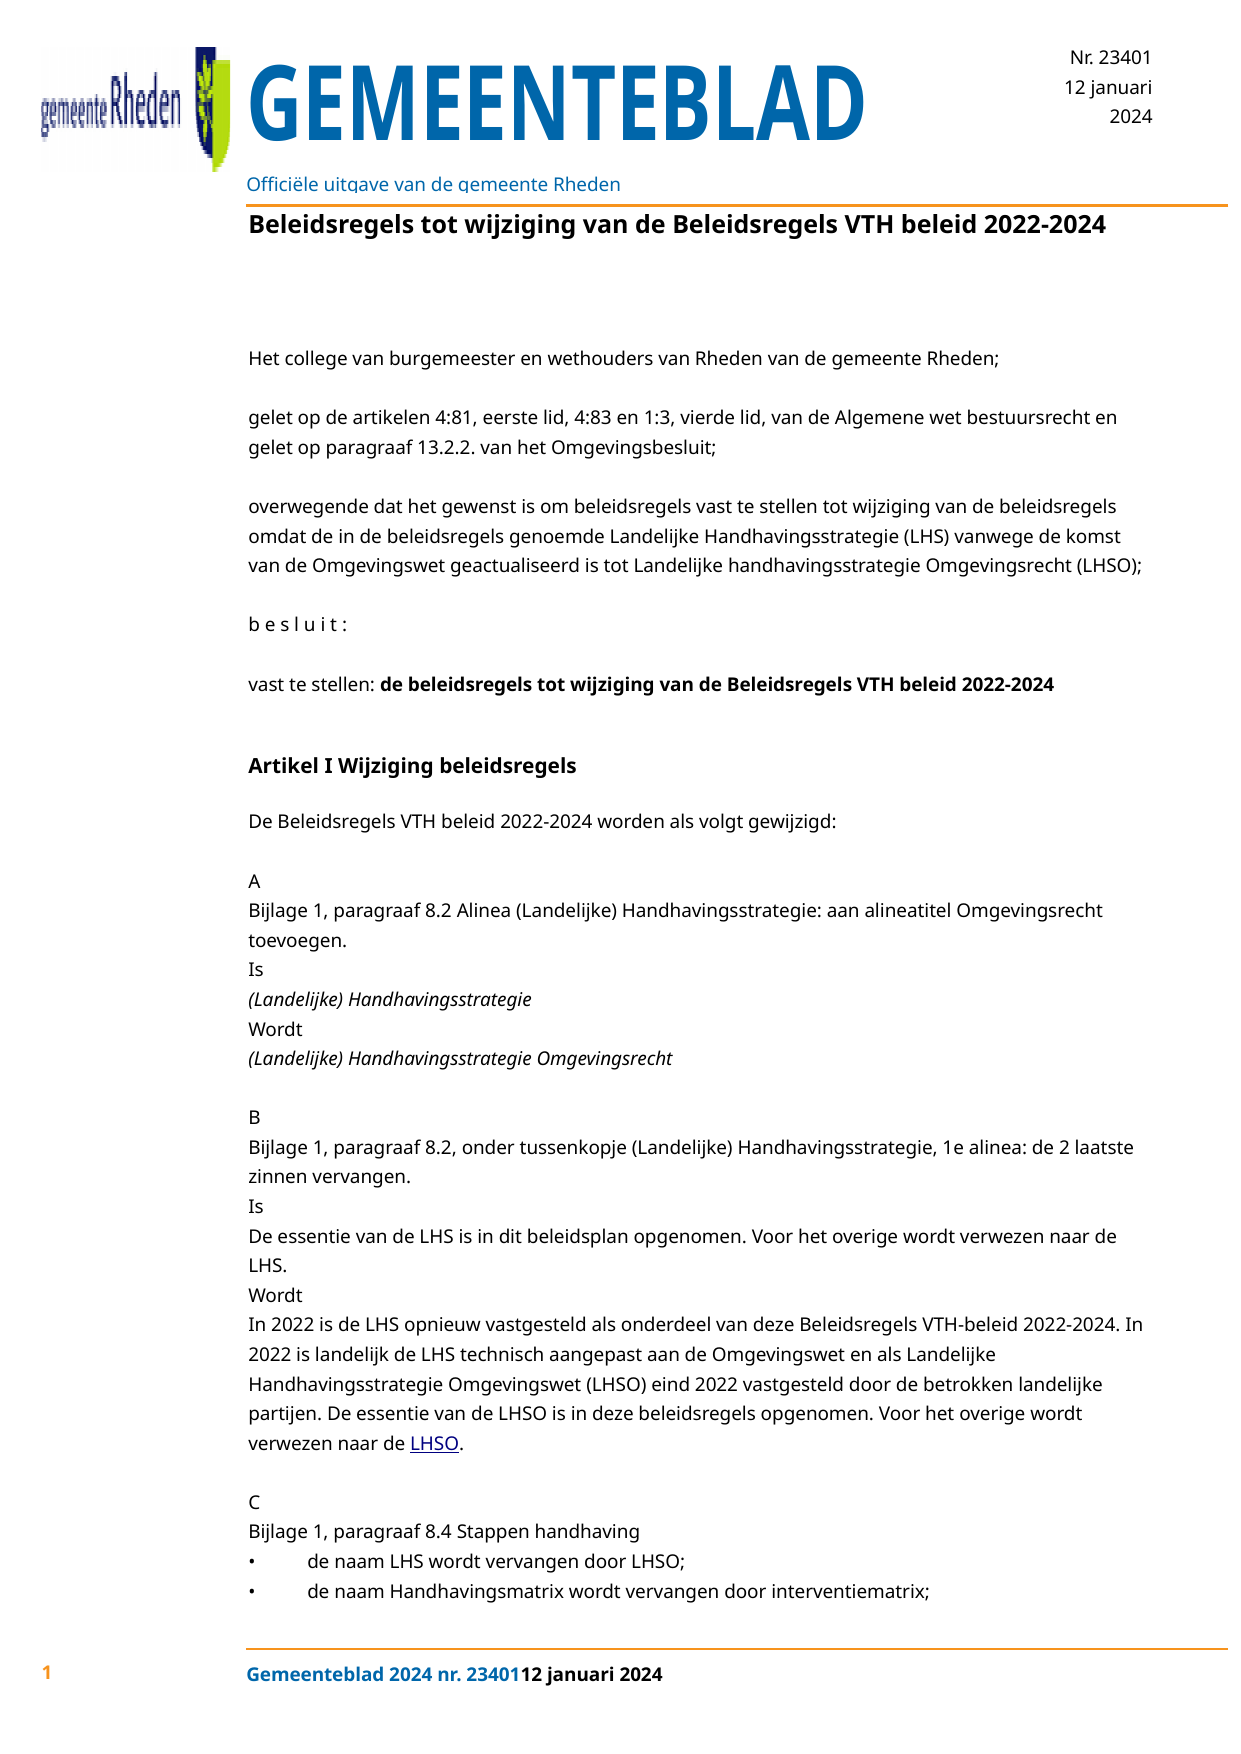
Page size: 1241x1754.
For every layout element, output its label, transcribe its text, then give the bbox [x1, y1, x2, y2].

text C [248, 1489, 1152, 1515]
text (Landelijke) Handhavingsstrategie Omgevingsrecht [248, 1045, 1152, 1071]
text gelet op de artikelen 4:81, eerste lid, 4:83 en 1:3, vierde lid, van de Algemene wet bestuursrecht en gelet op paragraaf 13.2.2. van het Omgevingsbesluit; [248, 404, 1152, 460]
text De Beleidsregels VTH beleid 2022-2024 worden als volgt gewijzigd: [248, 809, 1152, 834]
text overwegende dat het gewenst is om beleidsregels vast te stellen tot wijziging van de beleidsregels omdat de in de beleidsregels genoemde Landelijke Handhavingsstrategie (LHS) vanwege de komst van de Omgevingswet geactualiseerd is tot Landelijke handhavingsstrategie Omgevingsrecht (LHSO); [248, 493, 1152, 578]
text Wordt [248, 1016, 1152, 1042]
text Artikel I Wijziging beleidsregels [248, 751, 1152, 779]
text B [248, 1104, 1152, 1130]
text Is [248, 1193, 1152, 1219]
text Bijlage 1, paragraaf 8.4 Stappen handhaving [248, 1519, 1152, 1544]
text Is [248, 957, 1152, 982]
text Bijlage 1, paragraaf 8.2 Alinea (Landelijke) Handhavingsstrategie: aan alineatitel Omgevingsrecht toevoegen. [248, 897, 1152, 953]
text Bijlage 1, paragraaf 8.2, onder tussenkopje (Landelijke) Handhavingsstrategie, 1e alinea: de 2 laatste zinnen vervangen. [248, 1134, 1152, 1189]
list de naam LHS wordt vervangen door LHSO; [248, 1548, 1152, 1574]
text b e s l u i t : [248, 612, 1152, 637]
text (Landelijke) Handhavingsstrategie [248, 986, 1152, 1012]
list de naam Handhavingsmatrix wordt vervangen door interventiematrix; [248, 1578, 1152, 1604]
text vast te stellen: de beleidsregels tot wijziging van de Beleidsregels VTH beleid 2022-2024 [248, 671, 1152, 696]
text A [248, 868, 1152, 894]
text Het college van burgemeester en wethouders van Rheden van de gemeente Rheden; [248, 345, 1152, 371]
text Wordt [248, 1282, 1152, 1308]
text Beleidsregels tot wijziging van de Beleidsregels VTH beleid 2022-2024 [248, 207, 1152, 241]
text De essentie van de LHS is in dit beleidsplan opgenomen. Voor het overige wordt verwezen naar de LHS. [248, 1223, 1152, 1278]
picture [41, 47, 231, 172]
text In 2022 is de LHS opnieuw vastgesteld als onderdeel van deze Beleidsregels VTH-beleid 2022-2024. In 2022 is landelijk de LHS technisch aangepast aan de Omgevingswet en als Landelijke Handhavingsstrategie Omgevingswet (LHSO) eind 2022 vastgesteld door de betrokken landelijke partijen. De essentie van de LHSO is in deze beleidsregels opgenomen. Voor het overige wordt verwezen naar de LHSO. [248, 1312, 1152, 1456]
